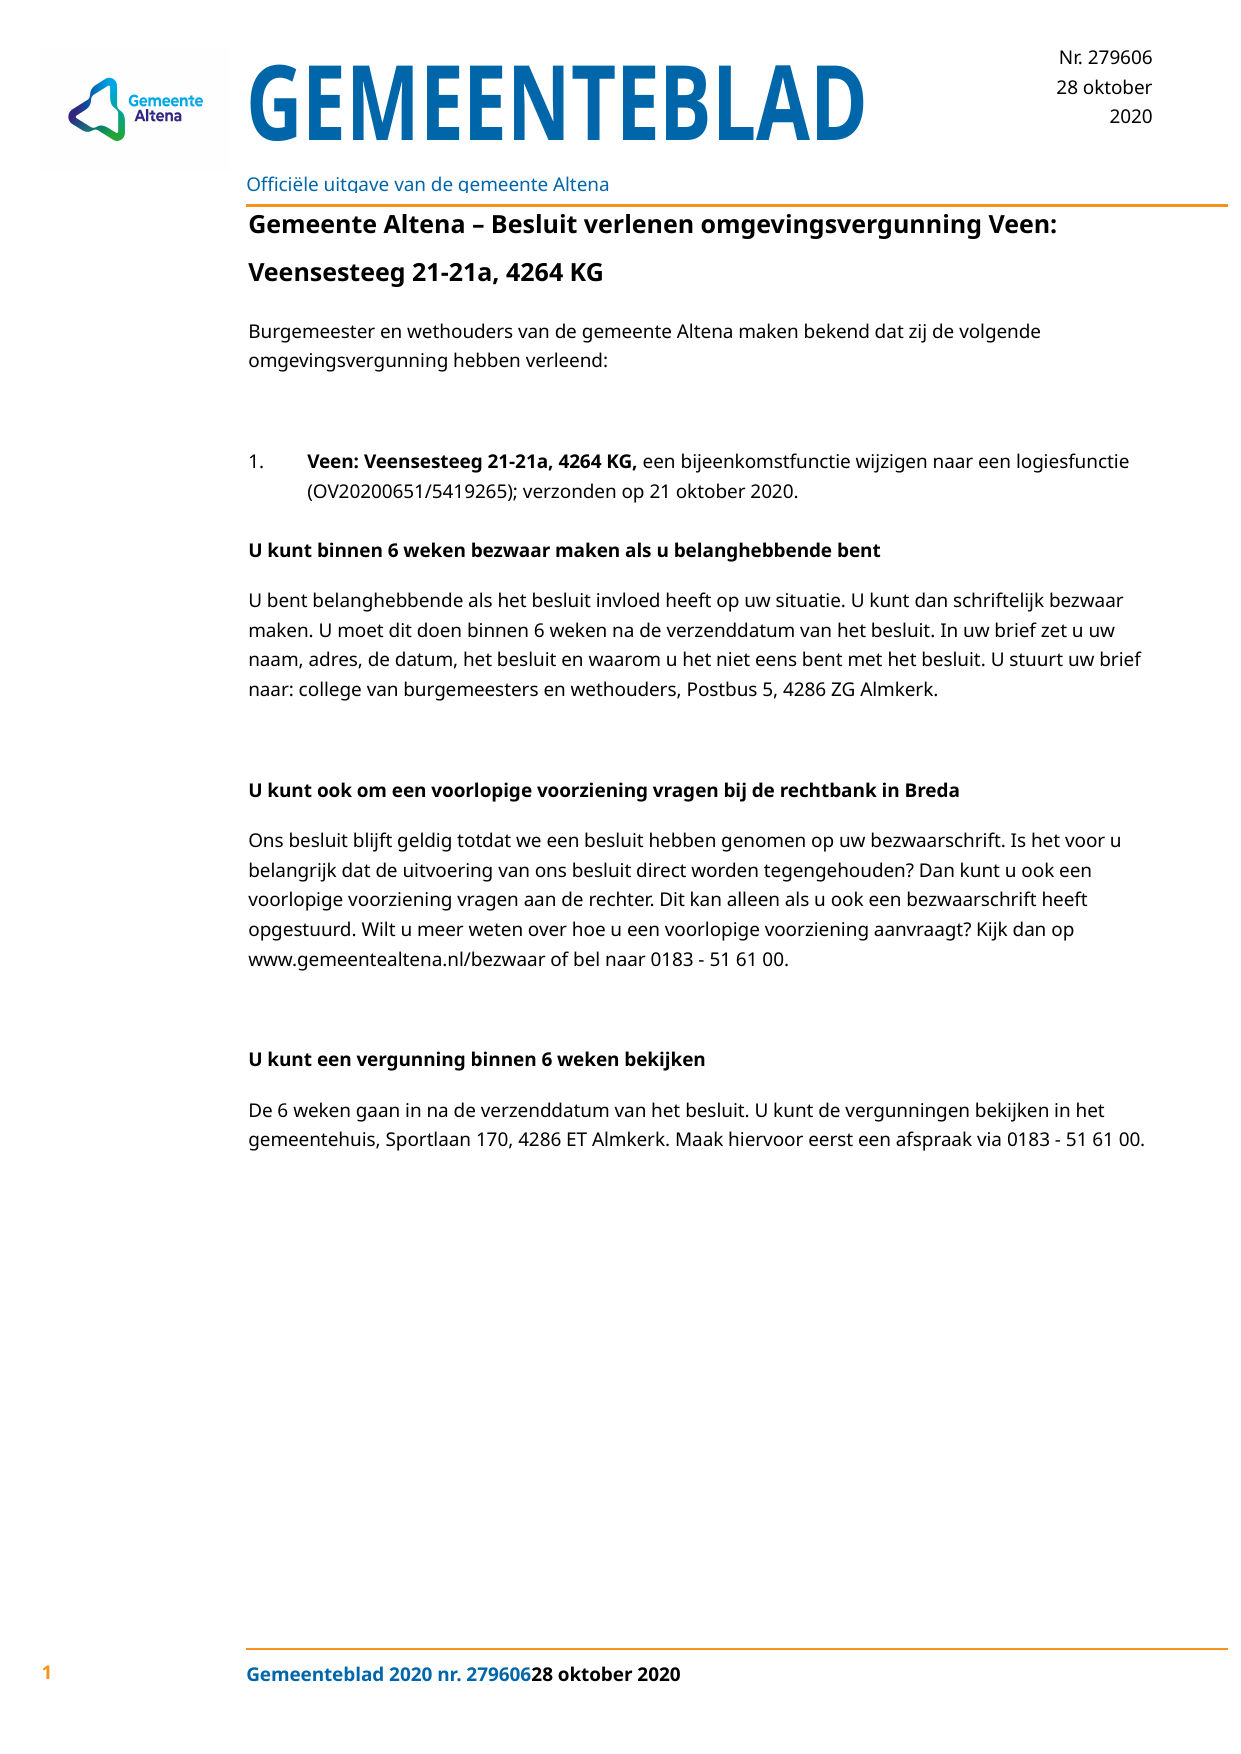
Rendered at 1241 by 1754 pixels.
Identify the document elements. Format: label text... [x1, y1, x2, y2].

text Gemeente Altena – Besluit verlenen omgevingsvergunning Veen: Veensesteeg 21-21a, 4264 KG [248, 207, 1152, 288]
text U bent belanghebbende als het besluit invloed heeft op uw situatie. U kunt dan schriftelijk bezwaar maken. U moet dit doen binnen 6 weken na de verzenddatum van het besluit. In uw brief zet u uw naam, adres, de datum, het besluit en waarom u het niet eens bent met het besluit. U stuurt uw brief naar: college van burgemeesters en wethouders, Postbus 5, 4286 ZG Almkerk. [248, 587, 1152, 702]
text U kunt ook om een voorlopige voorziening vragen bij de rechtbank in Breda [248, 777, 1152, 803]
text U kunt binnen 6 weken bezwaar maken als u belanghebbende bent [248, 537, 1152, 563]
text Burgemeester en wethouders van de gemeente Altena maken bekend dat zij de volgende omgevingsvergunning hebben verleend: [248, 318, 1152, 373]
text U kunt een vergunning binnen 6 weken bekijken [248, 1047, 1152, 1072]
text Ons besluit blijft geldig totdat we een besluit hebben genomen op uw bezwaarschrift. Is het voor u belangrijk dat de uitvoering van ons besluit direct worden tegengehouden? Dan kunt u ook een voorlopige voorziening vragen aan de rechter. Dit kan alleen als u ook een bezwaarschrift heeft opgestuurd. Wilt u meer weten over hoe u een voorlopige voorziening aanvraagt? Kijk dan op www.gemeentealtena.nl/bezwaar of bel naar 0183 - 51 61 00. [248, 827, 1152, 972]
picture [41, 47, 231, 172]
list Veen: Veensesteeg 21-21a, 4264 KG, een bijeenkomstfunctie wijzigen naar een logiesfunctie (OV20200651/5419265); verzonden op 21 oktober 2020. [248, 448, 1152, 504]
text De 6 weken gaan in na de verzenddatum van het besluit. U kunt de vergunningen bekijken in het gemeentehuis, Sportlaan 170, 4286 ET Almkerk. Maak hiervoor eerst een afspraak via 0183 - 51 61 00. [248, 1097, 1152, 1152]
